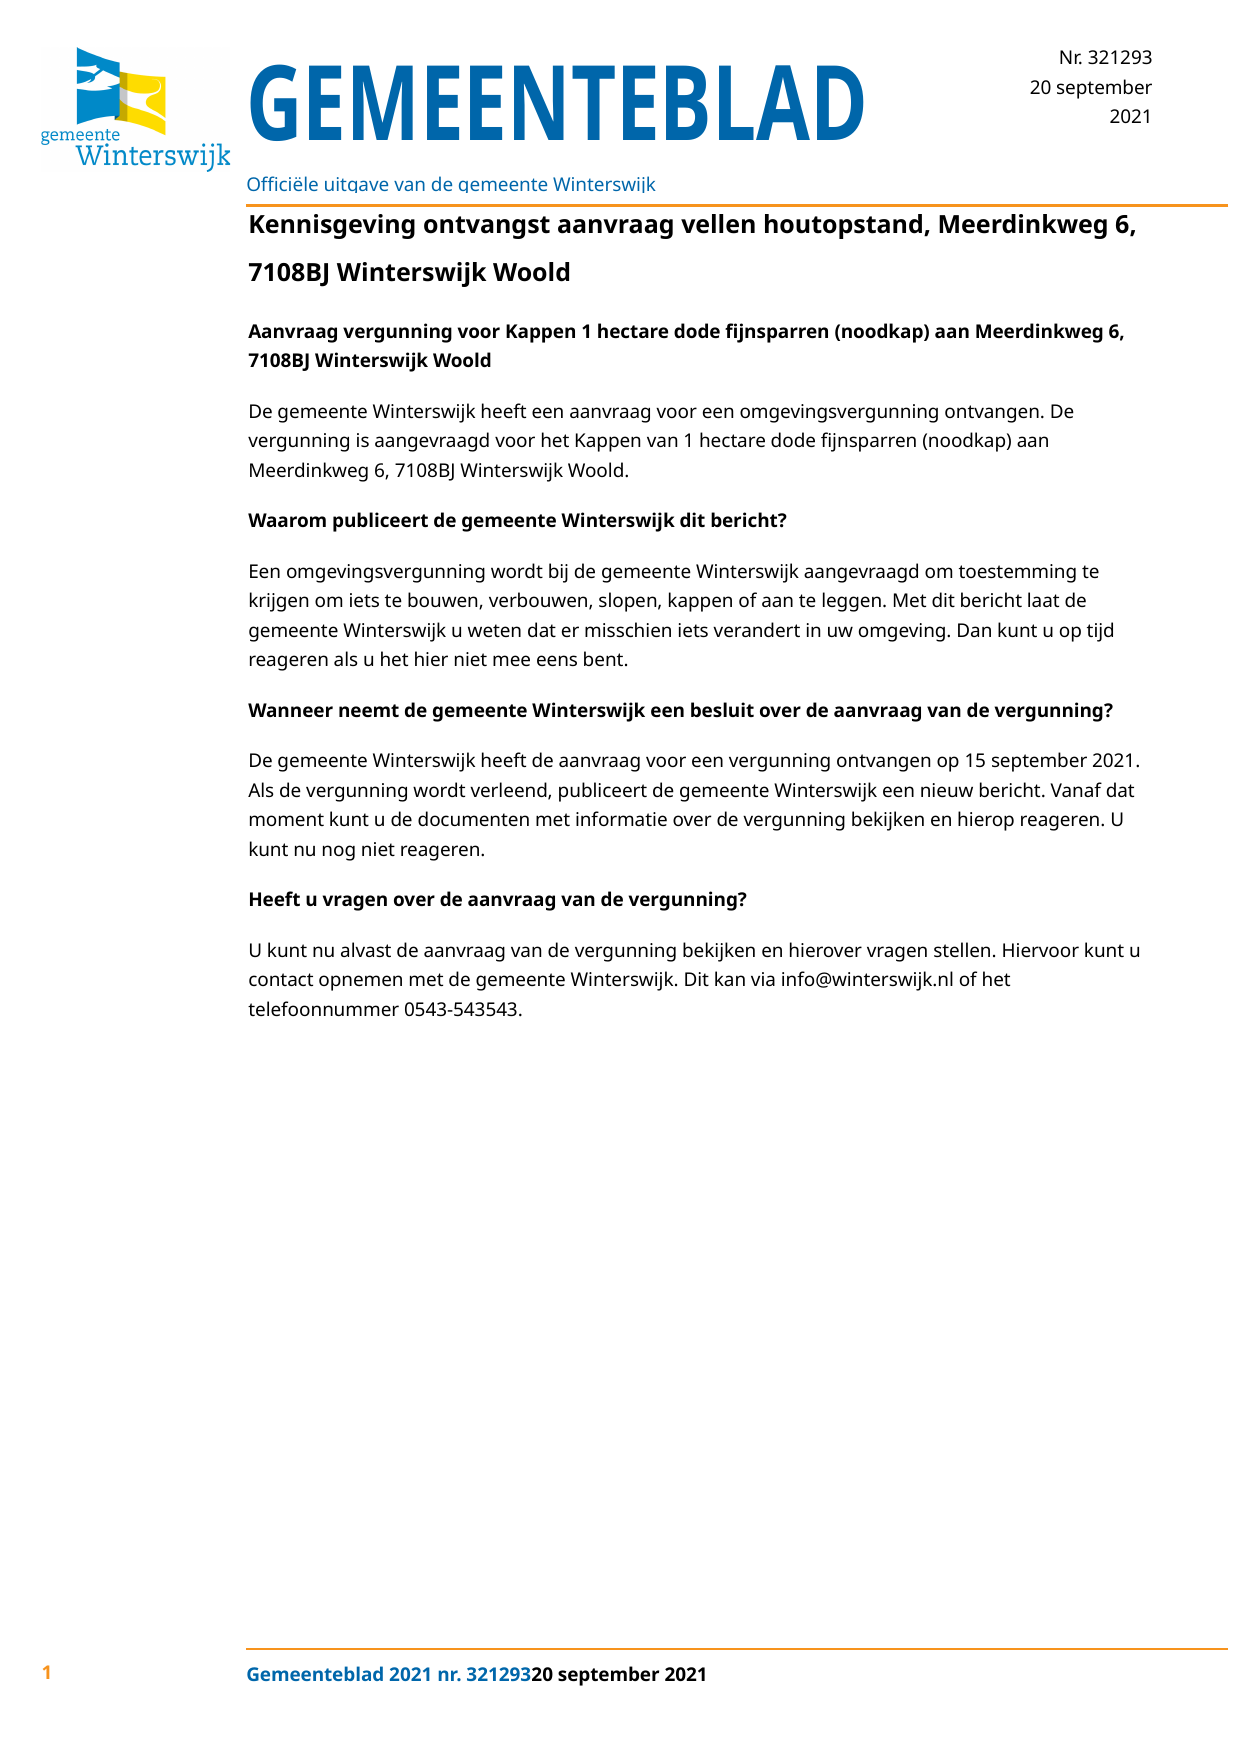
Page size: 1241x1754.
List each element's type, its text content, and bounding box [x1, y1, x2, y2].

text Aanvraag vergunning voor Kappen 1 hectare dode fijnsparren (noodkap) aan Meerdinkweg 6, 7108BJ Winterswijk Woold [248, 318, 1152, 373]
text Een omgevingsvergunning wordt bij de gemeente Winterswijk aangevraagd om toestemming te krijgen om iets te bouwen, verbouwen, slopen, kappen of aan te leggen. Met dit bericht laat de gemeente Winterswijk u weten dat er misschien iets verandert in uw omgeving. Dan kunt u op tijd reageren als u het hier niet mee eens bent. [248, 558, 1152, 672]
picture [225, 153, 231, 162]
text Waarom publiceert de gemeente Winterswijk dit bericht? [248, 507, 1152, 533]
text De gemeente Winterswijk heeft een aanvraag voor een omgevingsvergunning ontvangen. De vergunning is aangevraagd voor het Kappen van 1 hectare dode fijnsparren (noodkap) aan Meerdinkweg 6, 7108BJ Winterswijk Woold. [248, 398, 1152, 483]
text Kennisgeving ontvangst aanvraag vellen houtopstand, Meerdinkweg 6, 7108BJ Winterswijk Woold [248, 207, 1152, 288]
text U kunt nu alvast de aanvraag van de vergunning bekijken en hierover vragen stellen. Hiervoor kunt u contact opnemen met de gemeente Winterswijk. Dit kan via info@winterswijk.nl of het telefoonnummer 0543-543543. [248, 937, 1152, 1022]
text Heeft u vragen over de aanvraag van de vergunning? [248, 887, 1152, 912]
text Wanneer neemt de gemeente Winterswijk een besluit over de aanvraag van de vergunning? [248, 697, 1152, 723]
text De gemeente Winterswijk heeft de aanvraag voor een vergunning ontvangen op 15 september 2021. Als de vergunning wordt verleend, publiceert de gemeente Winterswijk een nieuw bericht. Vanaf dat moment kunt u de documenten met informatie over de vergunning bekijken en hierop reageren. U kunt nu nog niet reageren. [248, 747, 1152, 862]
picture [41, 47, 231, 172]
